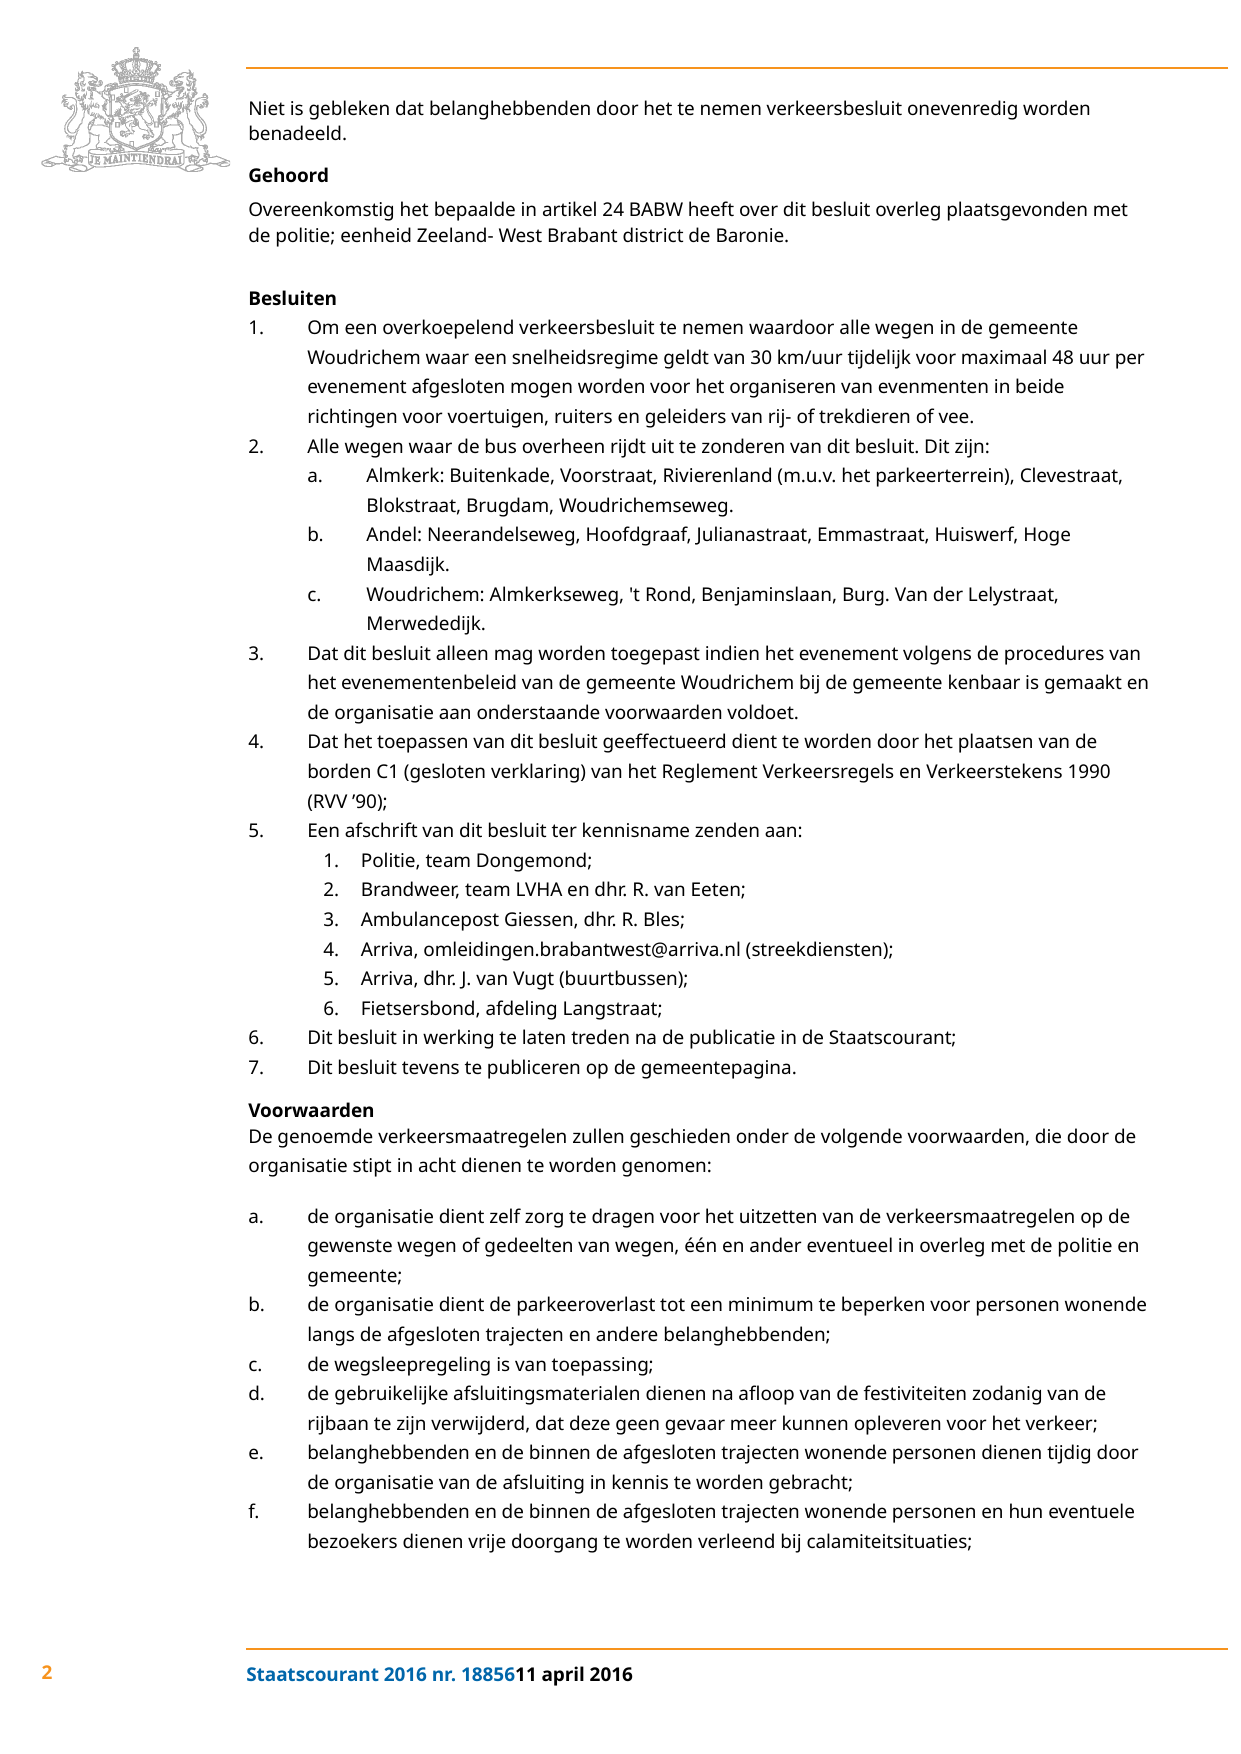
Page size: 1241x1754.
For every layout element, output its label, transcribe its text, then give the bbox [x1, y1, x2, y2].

text Gehoord [248, 162, 1152, 188]
list Almkerk: Buitenkade, Voorstraat, Rivierenland (m.u.v. het parkeerterrein), Clevestraat, Blokstraat, Brugdam, Woudrichemseweg. [307, 462, 1152, 518]
list belanghebbenden en de binnen de afgesloten trajecten wonende personen dienen tijdig door de organisatie van de afsluiting in kennis te worden gebracht; [248, 1439, 1152, 1495]
list Een afschrift van dit besluit ter kennisname zenden aan: [248, 817, 1152, 843]
list Dat het toepassen van dit besluit geeffectueerd dient te worden door het plaatsen van de borden C1 (gesloten verklaring) van het Reglement Verkeersregels en Verkeerstekens 1990 (RVV ’90); [248, 729, 1152, 813]
list de organisatie dient zelf zorg te dragen voor het uitzetten van de verkeersmaatregelen op de gewenste wegen of gedeelten van wegen, één en ander eventueel in overleg met de politie en gemeente; [248, 1203, 1152, 1288]
text Voorwaarden [248, 1097, 1152, 1123]
list Ambulancepost Giessen, dhr. R. Bles; [323, 906, 1152, 932]
list Andel: Neerandelseweg, Hoofdgraaf, Julianastraat, Emmastraat, Huiswerf, Hoge Maasdijk. [307, 522, 1152, 577]
list Alle wegen waar de bus overheen rijdt uit te zonderen van dit besluit. Dit zijn: [248, 433, 1152, 458]
list Politie, team Dongemond; [323, 847, 1152, 873]
list Arriva, dhr. J. van Vugt (buurtbussen); [323, 965, 1152, 991]
list Om een overkoepelend verkeersbesluit te nemen waardoor alle wegen in de gemeente Woudrichem waar een snelheidsregime geldt van 30 km/uur tijdelijk voor maximaal 48 uur per evenement afgesloten mogen worden voor het organiseren van evenmenten in beide richtingen voor voertuigen, ruiters en geleiders van rij- of trekdieren of vee. [248, 314, 1152, 429]
text Niet is gebleken dat belanghebbenden door het te nemen verkeersbesluit onevenredig worden benadeeld. [248, 95, 1152, 146]
text Overeenkomstig het bepaalde in artikel 24 BABW heeft over dit besluit overleg plaatsgevonden met de politie; eenheid Zeeland- West Brabant district de Baronie. [248, 196, 1152, 248]
list belanghebbenden en de binnen de afgesloten trajecten wonende personen en hun eventuele bezoekers dienen vrije doorgang te worden verleend bij calamiteitsituaties; [248, 1499, 1152, 1554]
list de wegsleepregeling is van toepassing; [248, 1351, 1152, 1377]
text Besluiten [248, 285, 1152, 311]
list Fietsersbond, afdeling Langstraat; [323, 995, 1152, 1021]
list de organisatie dient de parkeeroverlast tot een minimum te beperken voor personen wonende langs de afgesloten trajecten en andere belanghebbenden; [248, 1292, 1152, 1347]
picture [41, 47, 231, 172]
list Dit besluit tevens te publiceren op de gemeentepagina. [248, 1054, 1152, 1080]
list de gebruikelijke afsluitingsmaterialen dienen na afloop van de festiviteiten zodanig van de rijbaan te zijn verwijderd, dat deze geen gevaar meer kunnen opleveren voor het verkeer; [248, 1380, 1152, 1436]
list Woudrichem: Almkerkseweg, 't Rond, Benjaminslaan, Burg. Van der Lelystraat, Merwededijk. [307, 581, 1152, 636]
list Arriva, omleidingen.brabantwest@arriva.nl (streekdiensten); [323, 936, 1152, 961]
text De genoemde verkeersmaatregelen zullen geschieden onder de volgende voorwaarden, die door de organisatie stipt in acht dienen te worden genomen: [248, 1123, 1152, 1178]
list Dit besluit in werking te laten treden na de publicatie in de Staatscourant; [248, 1024, 1152, 1050]
list Dat dit besluit alleen mag worden toegepast indien het evenement volgens de procedures van het evenementenbeleid van de gemeente Woudrichem bij de gemeente kenbaar is gemaakt en de organisatie aan onderstaande voorwaarden voldoet. [248, 640, 1152, 725]
list Brandweer, team LVHA en dhr. R. van Eeten; [323, 877, 1152, 902]
